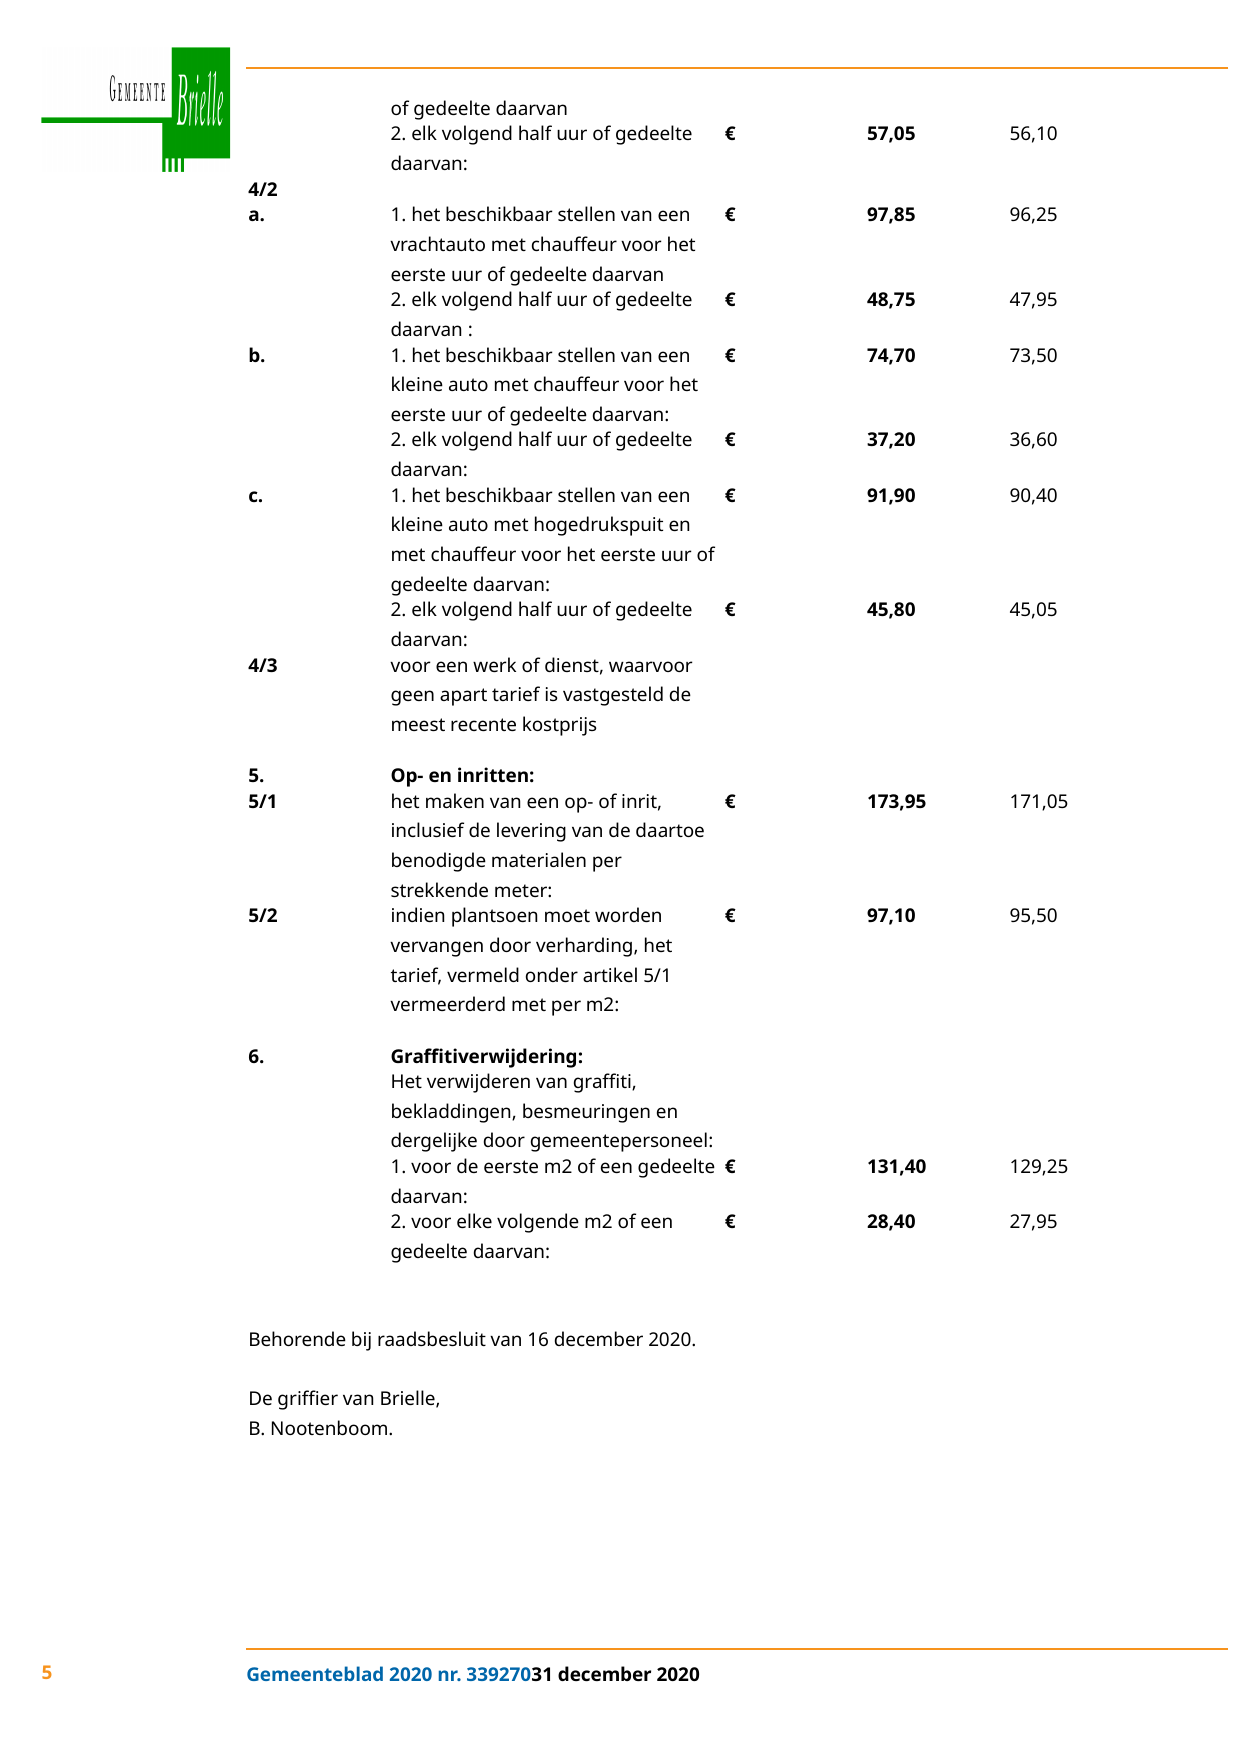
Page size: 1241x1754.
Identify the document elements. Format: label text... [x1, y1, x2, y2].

table_cell 4/3 [248, 652, 390, 737]
table_cell € [725, 286, 867, 342]
table_cell 48,75 [867, 286, 1009, 342]
table_cell 96,25 [1009, 202, 1152, 286]
table_cell 1. het beschikbaar stellen van een vrachtauto met chauffeur voor het eerste uur of gedeelte daarvan [390, 202, 724, 286]
table_cell 6. [248, 1043, 390, 1068]
table_cell 37,20 [867, 427, 1009, 482]
table_cell 5/2 [248, 903, 390, 1017]
table_cell 27,95 [1009, 1209, 1152, 1264]
table_cell [390, 1017, 724, 1043]
table_cell 171,05 [1009, 788, 1152, 903]
table_cell € [725, 427, 867, 482]
table_cell 56,10 [1009, 121, 1152, 176]
table_cell [725, 1069, 867, 1153]
table_cell a. [248, 202, 390, 286]
table_cell [248, 1154, 390, 1209]
table_cell € [725, 1209, 867, 1264]
table_cell 129,25 [1009, 1154, 1152, 1209]
table_cell voor een werk of dienst, waarvoor geen apart tarief is vastgesteld de meest recente kostprijs [390, 652, 724, 737]
table_cell € [725, 788, 867, 903]
table_cell € [725, 903, 867, 1017]
table_cell 131,40 [867, 1154, 1009, 1209]
table_cell 97,85 [867, 202, 1009, 286]
table_cell [248, 121, 390, 176]
table_cell [248, 286, 390, 342]
table_cell [725, 176, 867, 202]
table_cell 97,10 [867, 903, 1009, 1017]
table_cell € [725, 1154, 867, 1209]
text Behorende bij raadsbesluit van 16 december 2020. [248, 1326, 1152, 1352]
table_cell 2. elk volgend half uur of gedeelte daarvan : [390, 286, 724, 342]
table_cell [867, 1017, 1009, 1043]
table_cell 173,95 [867, 788, 1009, 903]
table_cell [1009, 176, 1152, 202]
table_cell [1009, 652, 1152, 737]
table_cell [1009, 763, 1152, 788]
table_cell c. [248, 482, 390, 596]
table_cell [248, 737, 390, 762]
table_cell 95,50 [1009, 903, 1152, 1017]
table_cell 2. elk volgend half uur of gedeelte daarvan: [390, 596, 724, 652]
table_cell 5. [248, 763, 390, 788]
table_cell 1. het beschikbaar stellen van een kleine auto met hogedrukspuit en met chauffeur voor het eerste uur of gedeelte daarvan: [390, 482, 724, 596]
table_cell 57,05 [867, 121, 1009, 176]
table_cell 45,80 [867, 596, 1009, 652]
table_cell Graffitiverwijdering: [390, 1043, 724, 1068]
table_cell of gedeelte daarvan [390, 95, 724, 121]
table_cell [867, 652, 1009, 737]
table_cell [390, 737, 724, 762]
table_cell [248, 427, 390, 482]
table_cell [248, 1017, 390, 1043]
table_cell [867, 737, 1009, 762]
table_cell [867, 176, 1009, 202]
table_cell het maken van een op- of inrit, inclusief de levering van de daartoe benodigde materialen per strekkende meter: [390, 788, 724, 903]
table_cell 45,05 [1009, 596, 1152, 652]
table_cell € [725, 121, 867, 176]
table_cell [725, 737, 867, 762]
text B. Nootenboom. [248, 1415, 1152, 1441]
text De griffier van Brielle, [248, 1386, 1152, 1411]
table_cell [725, 1017, 867, 1043]
table_cell [1009, 1043, 1152, 1068]
table_cell 2. voor elke volgende m2 of een gedeelte daarvan: [390, 1209, 724, 1264]
table_cell [1009, 95, 1152, 121]
table_cell € [725, 596, 867, 652]
table_cell 74,70 [867, 342, 1009, 427]
table_cell indien plantsoen moet worden vervangen door verharding, het tarief, vermeld onder artikel 5/1 vermeerderd met per m2: [390, 903, 724, 1017]
table_cell 90,40 [1009, 482, 1152, 596]
table_cell [248, 596, 390, 652]
table_cell 47,95 [1009, 286, 1152, 342]
table_cell 1. het beschikbaar stellen van een kleine auto met chauffeur voor het eerste uur of gedeelte daarvan: [390, 342, 724, 427]
table_cell 91,90 [867, 482, 1009, 596]
table_cell [867, 1043, 1009, 1068]
table_cell 4/2 [248, 176, 390, 202]
table_cell Op- en inritten: [390, 763, 724, 788]
table_cell € [725, 202, 867, 286]
table_cell 2. elk volgend half uur of gedeelte daarvan: [390, 427, 724, 482]
table_cell € [725, 482, 867, 596]
table_cell [725, 763, 867, 788]
table_cell [1009, 1069, 1152, 1153]
table_cell € [725, 342, 867, 427]
table_cell [248, 1209, 390, 1264]
table_cell [867, 1069, 1009, 1153]
table_cell 1. voor de eerste m2 of een gedeelte daarvan: [390, 1154, 724, 1209]
table_cell [248, 1069, 390, 1153]
table_cell Het verwijderen van graffiti, bekladdingen, besmeuringen en dergelijke door gemeentepersoneel: [390, 1069, 724, 1153]
table_cell b. [248, 342, 390, 427]
table_cell 5/1 [248, 788, 390, 903]
table_cell 28,40 [867, 1209, 1009, 1264]
table_cell [1009, 1017, 1152, 1043]
table_cell [725, 1043, 867, 1068]
table_cell [248, 95, 390, 121]
picture [41, 47, 231, 172]
table_cell [390, 176, 724, 202]
table_cell [867, 95, 1009, 121]
table_cell [725, 652, 867, 737]
table_cell 73,50 [1009, 342, 1152, 427]
table_cell [725, 95, 867, 121]
table_cell [1009, 737, 1152, 762]
table_cell [867, 763, 1009, 788]
table_cell 2. elk volgend half uur of gedeelte daarvan: [390, 121, 724, 176]
table_cell 36,60 [1009, 427, 1152, 482]
